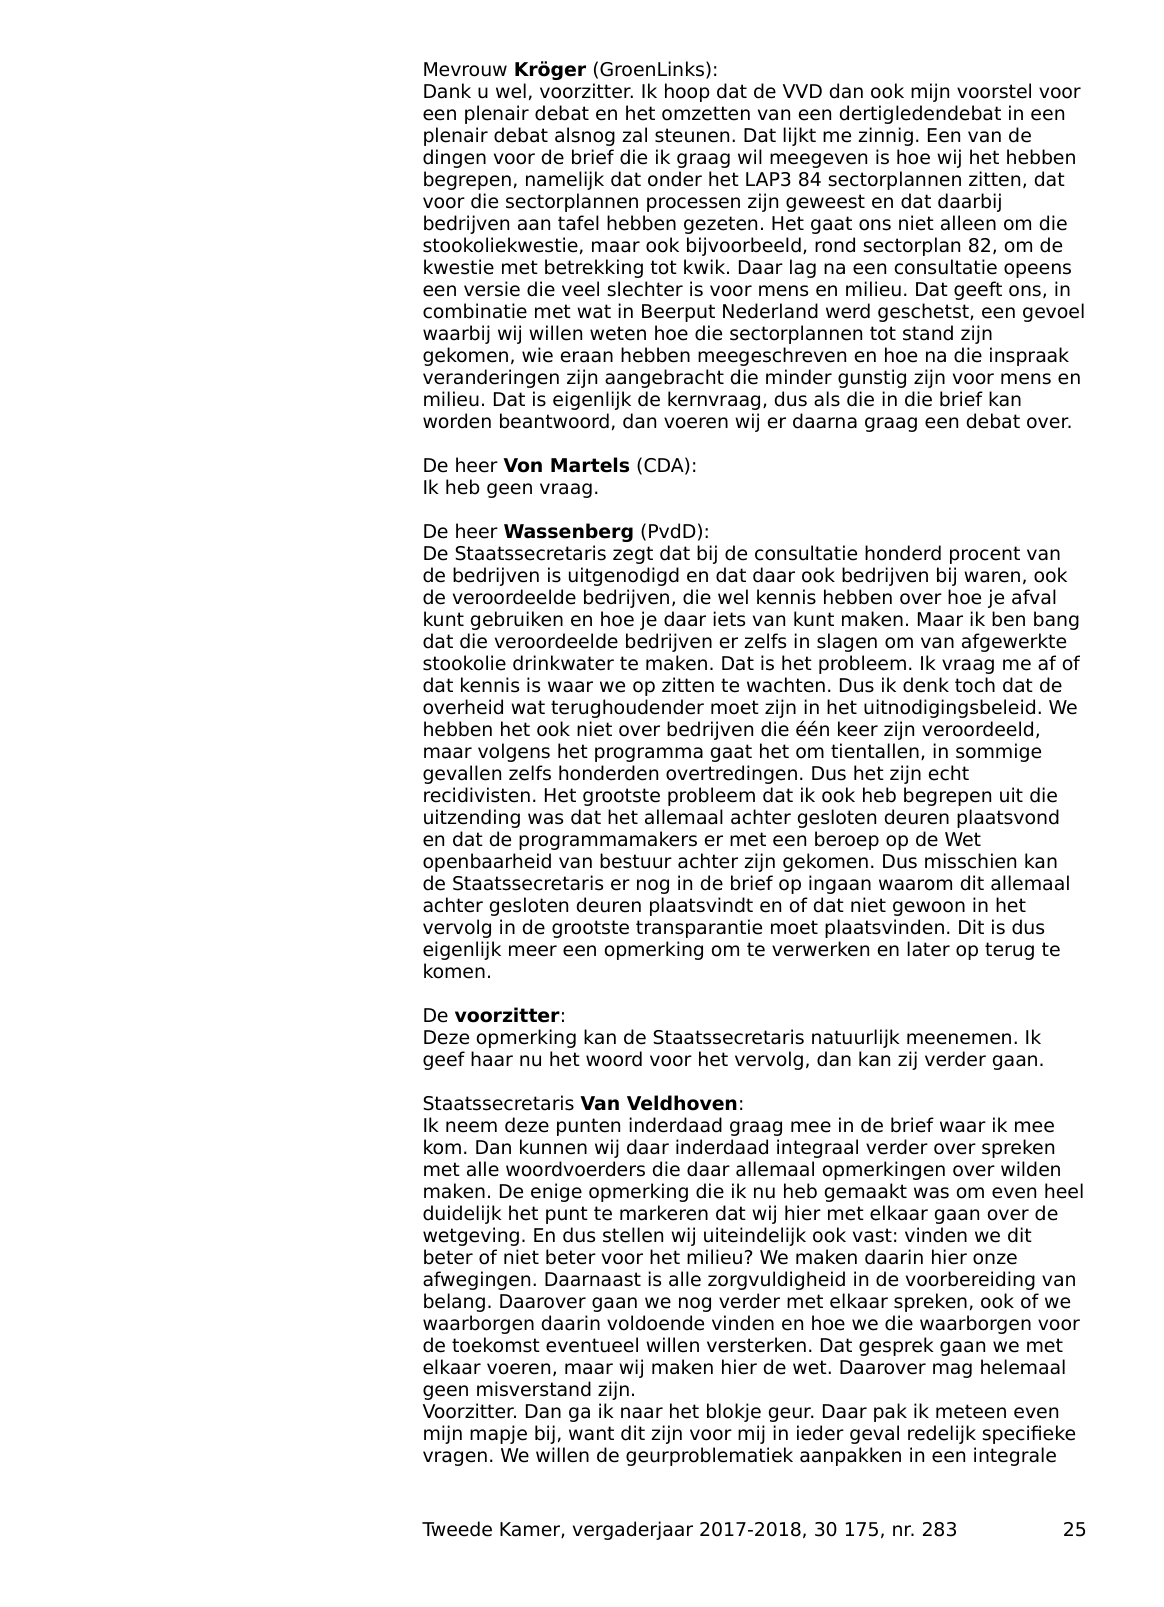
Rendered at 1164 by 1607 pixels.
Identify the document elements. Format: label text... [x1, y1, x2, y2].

text Ik neem deze punten inderdaad graag mee in de brief waar ik mee kom. Dan kunnen wij daar inderdaad integraal verder over spreken met alle woordvoerders die daar allemaal opmerkingen over wilden maken. De enige opmerking die ik nu heb gemaakt was om even heel duidelijk het punt te markeren dat wij hier met elkaar gaan over de wetgeving. En dus stellen wij uiteindelijk ook vast: vinden we dit beter of niet beter voor het milieu? We maken daarin hier onze afwegingen. Daarnaast is alle zorgvuldigheid in de voorbereiding van belang. Daarover gaan we nog verder met elkaar spreken, ook of we waarborgen daarin voldoende vinden en hoe we die waarborgen voor de toekomst eventueel willen versterken. Dat gesprek gaan we met elkaar voeren, maar wij maken hier de wet. Daarover mag helemaal geen misverstand zijn. [422, 1115, 1087, 1401]
text Mevrouw Kröger (GroenLinks): [422, 59, 1087, 81]
text De heer Von Martels (CDA): [422, 455, 1087, 477]
text Voorzitter. Dan ga ik naar het blokje geur. Daar pak ik meteen even mijn mapje bij, want dit zijn voor mij in ieder geval redelijk specifieke vragen. We willen de geurproblematiek aanpakken in een integrale [422, 1401, 1087, 1467]
text De heer Wassenberg (PvdD): [422, 521, 1087, 543]
text Deze opmerking kan de Staatssecretaris natuurlijk meenemen. Ik geef haar nu het woord voor het vervolg, dan kan zij verder gaan. [422, 1027, 1087, 1071]
text Ik heb geen vraag. [422, 477, 1087, 499]
text De voorzitter: [422, 1005, 1087, 1027]
text Dank u wel, voorzitter. Ik hoop dat de VVD dan ook mijn voorstel voor een plenair debat en het omzetten van een dertigledendebat in een plenair debat alsnog zal steunen. Dat lijkt me zinnig. Een van de dingen voor de brief die ik graag wil meegeven is hoe wij het hebben begrepen, namelijk dat onder het LAP3 84 sectorplannen zitten, dat voor die sectorplannen processen zijn geweest en dat daarbij bedrijven aan tafel hebben gezeten. Het gaat ons niet alleen om die stookoliekwestie, maar ook bijvoorbeeld, rond sectorplan 82, om de kwestie met betrekking tot kwik. Daar lag na een consultatie opeens een versie die veel slechter is voor mens en milieu. Dat geeft ons, in combinatie met wat in Beerput Nederland werd geschetst, een gevoel waarbij wij willen weten hoe die sectorplannen tot stand zijn gekomen, wie eraan hebben meegeschreven en hoe na die inspraak veranderingen zijn aangebracht die minder gunstig zijn voor mens en milieu. Dat is eigenlijk de kernvraag, dus als die in die brief kan worden beantwoord, dan voeren wij er daarna graag een debat over. [422, 81, 1087, 433]
text De Staatssecretaris zegt dat bij de consultatie honderd procent van de bedrijven is uitgenodigd en dat daar ook bedrijven bij waren, ook de veroordeelde bedrijven, die wel kennis hebben over hoe je afval kunt gebruiken en hoe je daar iets van kunt maken. Maar ik ben bang dat die veroordeelde bedrijven er zelfs in slagen om van afgewerkte stookolie drinkwater te maken. Dat is het probleem. Ik vraag me af of dat kennis is waar we op zitten te wachten. Dus ik denk toch dat de overheid wat terughoudender moet zijn in het uitnodigingsbeleid. We hebben het ook niet over bedrijven die één keer zijn veroordeeld, maar volgens het programma gaat het om tientallen, in sommige gevallen zelfs honderden overtredingen. Dus het zijn echt recidivisten. Het grootste probleem dat ik ook heb begrepen uit die uitzending was dat het allemaal achter gesloten deuren plaatsvond en dat de programmamakers er met een beroep op de Wet openbaarheid van bestuur achter zijn gekomen. Dus misschien kan de Staatssecretaris er nog in de brief op ingaan waarom dit allemaal achter gesloten deuren plaatsvindt en of dat niet gewoon in het vervolg in de grootste transparantie moet plaatsvinden. Dit is dus eigenlijk meer een opmerking om te verwerken en later op terug te komen. [422, 543, 1087, 983]
text Staatssecretaris Van Veldhoven: [422, 1093, 1087, 1115]
